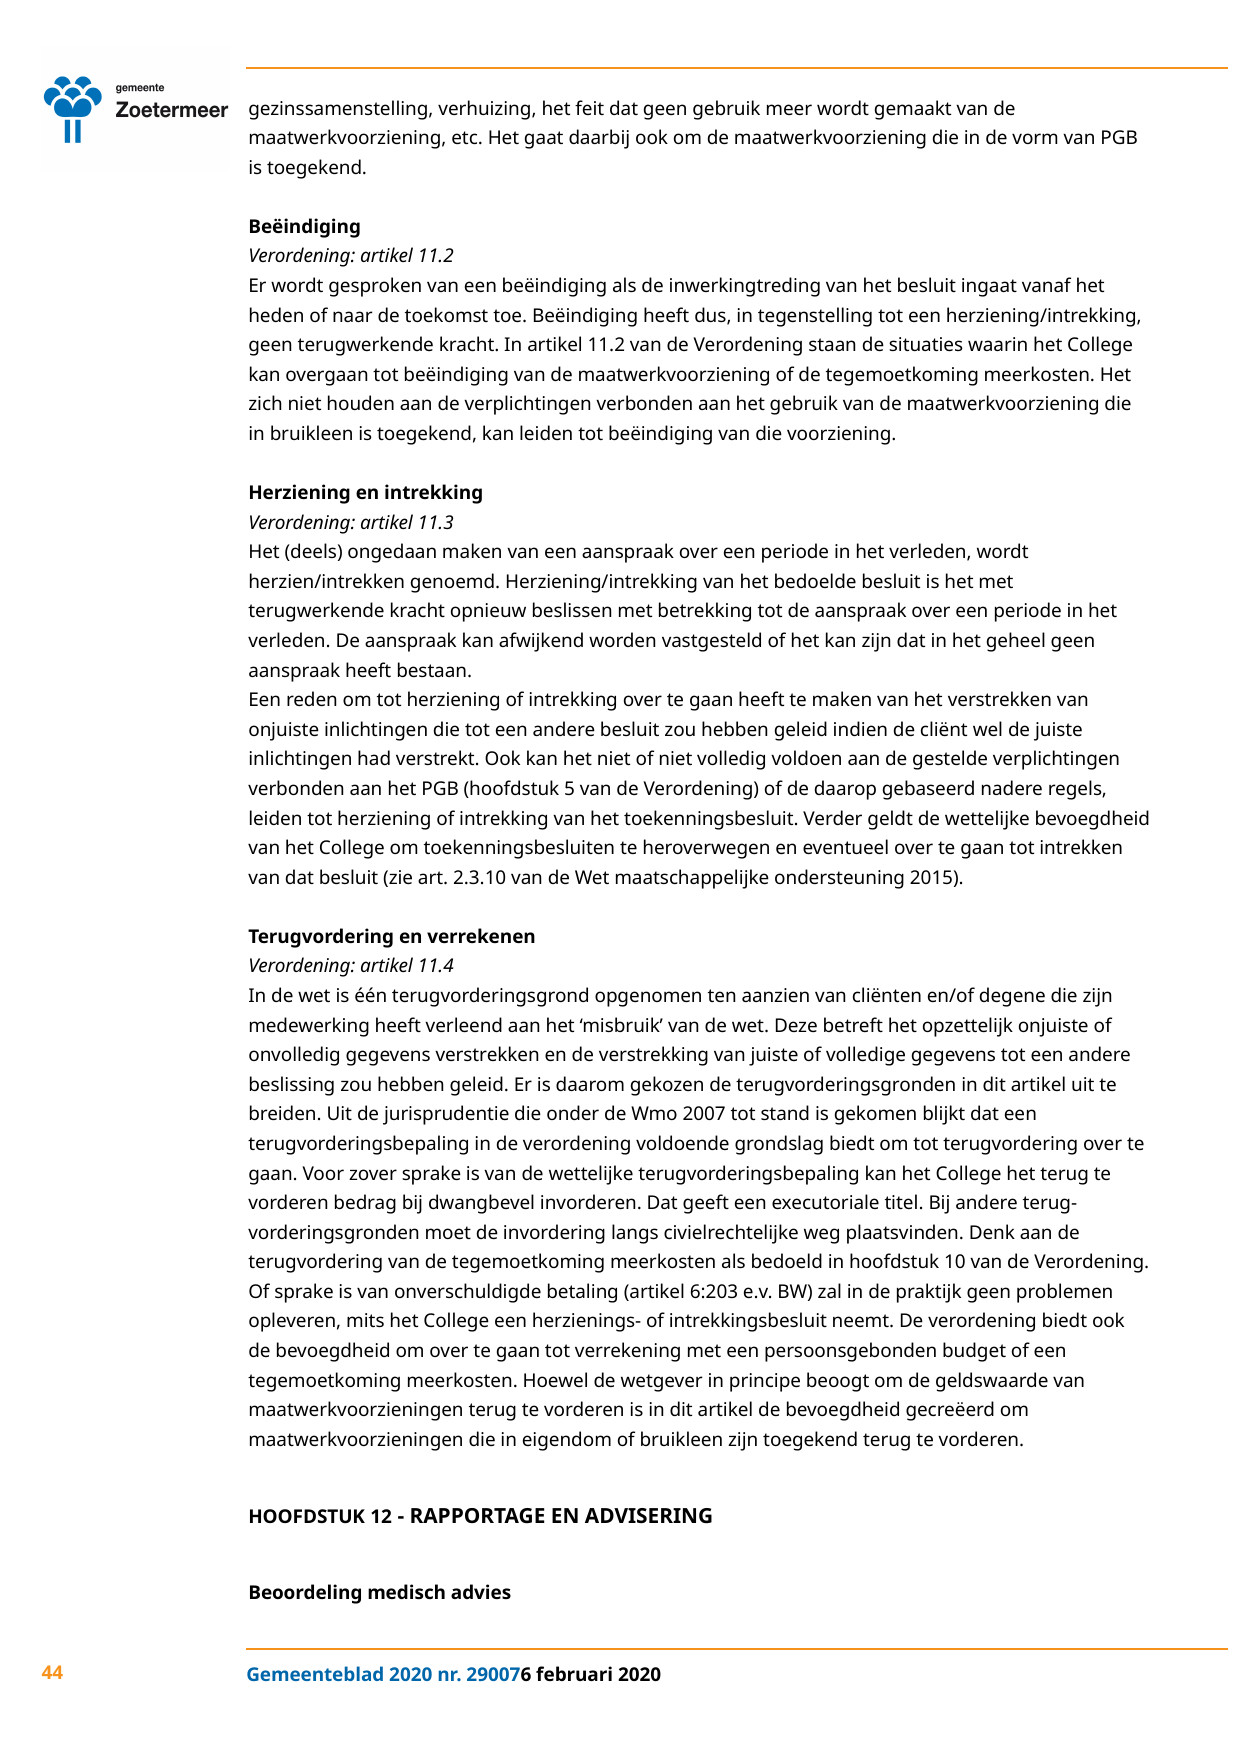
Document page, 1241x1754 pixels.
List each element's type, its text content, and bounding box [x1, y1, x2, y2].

text In de wet is één terugvorderingsgrond opgenomen ten aanzien van cliënten en/of degene die zijn medewerking heeft verleend aan het ‘misbruik’ van de wet. Deze betreft het opzettelijk onjuiste of onvolledig gegevens verstrekken en de verstrekking van juiste of volledige gegevens tot een andere beslissing zou hebben geleid. Er is daarom gekozen de terugvorderingsgronden in dit artikel uit te breiden. Uit de jurisprudentie die onder de Wmo 2007 tot stand is gekomen blijkt dat een terugvorderingsbepaling in de verordening voldoende grondslag biedt om tot terugvordering over te gaan. Voor zover sprake is van de wettelijke terugvorderingsbepaling kan het College het terug te vorderen bedrag bij dwangbevel invorderen. Dat geeft een executoriale titel. Bij andere terug-vorderingsgronden moet de invordering langs civielrechtelijke weg plaatsvinden. Denk aan de terugvordering van de tegemoetkoming meerkosten als bedoeld in hoofdstuk 10 van de Verordening. Of sprake is van onverschuldigde betaling (artikel 6:203 e.v. BW) zal in de praktijk geen problemen opleveren, mits het College een herzienings- of intrekkingsbesluit neemt. De verordening biedt ook de bevoegdheid om over te gaan tot verrekening met een persoonsgebonden budget of een tegemoetkoming meerkosten. Hoewel de wetgever in principe beoogt om de geldswaarde van maatwerkvoorzieningen terug te vorderen is in dit artikel de bevoegdheid gecreëerd om maatwerkvoorzieningen die in eigendom of bruikleen zijn toegekend terug te vorderen. [248, 982, 1152, 1452]
text Er wordt gesproken van een beëindiging als de inwerkingtreding van het besluit ingaat vanaf het heden of naar de toekomst toe. Beëindiging heeft dus, in tegenstelling tot een herziening/intrekking, geen terugwerkende kracht. In artikel 11.2 van de Verordening staan de situaties waarin het College kan overgaan tot beëindiging van de maatwerkvoorziening of de tegemoetkoming meerkosten. Het zich niet houden aan de verplichtingen verbonden aan het gebruik van de maatwerkvoorziening die in bruikleen is toegekend, kan leiden tot beëindiging van die voorziening. [248, 272, 1152, 446]
text Verordening: artikel 11.2 [248, 243, 1152, 268]
text Een reden om tot herziening of intrekking over te gaan heeft te maken van het verstrekken van onjuiste inlichtingen die tot een andere besluit zou hebben geleid indien de cliënt wel de juiste inlichtingen had verstrekt. Ook kan het niet of niet volledig voldoen aan de gestelde verplichtingen verbonden aan het PGB (hoofdstuk 5 van de Verordening) of de daarop gebaseerd nadere regels, leiden tot herziening of intrekking van het toekenningsbesluit. Verder geldt de wettelijke bevoegdheid van het College om toekenningsbesluiten te heroverwegen en eventueel over te gaan tot intrekken van dat besluit (zie art. 2.3.10 van de Wet maatschappelijke ondersteuning 2015). [248, 686, 1152, 890]
text Beoordeling medisch advies [248, 1579, 1152, 1605]
picture [41, 47, 231, 172]
text Beëindiging [248, 213, 1152, 239]
text gezinssamenstelling, verhuizing, het feit dat geen gebruik meer wordt gemaakt van de maatwerkvoorziening, etc. Het gaat daarbij ook om de maatwerkvoorziening die in de vorm van PGB is toegekend. [248, 95, 1152, 180]
text Verordening: artikel 11.3 [248, 509, 1152, 535]
text Verordening: artikel 11.4 [248, 953, 1152, 978]
text Het (deels) ongedaan maken van een aanspraak over een periode in het verleden, wordt herzien/intrekken genoemd. Herziening/intrekking van het bedoelde besluit is het met terugwerkende kracht opnieuw beslissen met betrekking tot de aanspraak over een periode in het verleden. De aanspraak kan afwijkend worden vastgesteld of het kan zijn dat in het geheel geen aanspraak heeft bestaan. [248, 538, 1152, 683]
text Terugvordering en verrekenen [248, 923, 1152, 949]
text HOOFDSTUK 12 - RAPPORTAGE EN ADVISERING [248, 1501, 1152, 1530]
text Herziening en intrekking [248, 479, 1152, 505]
